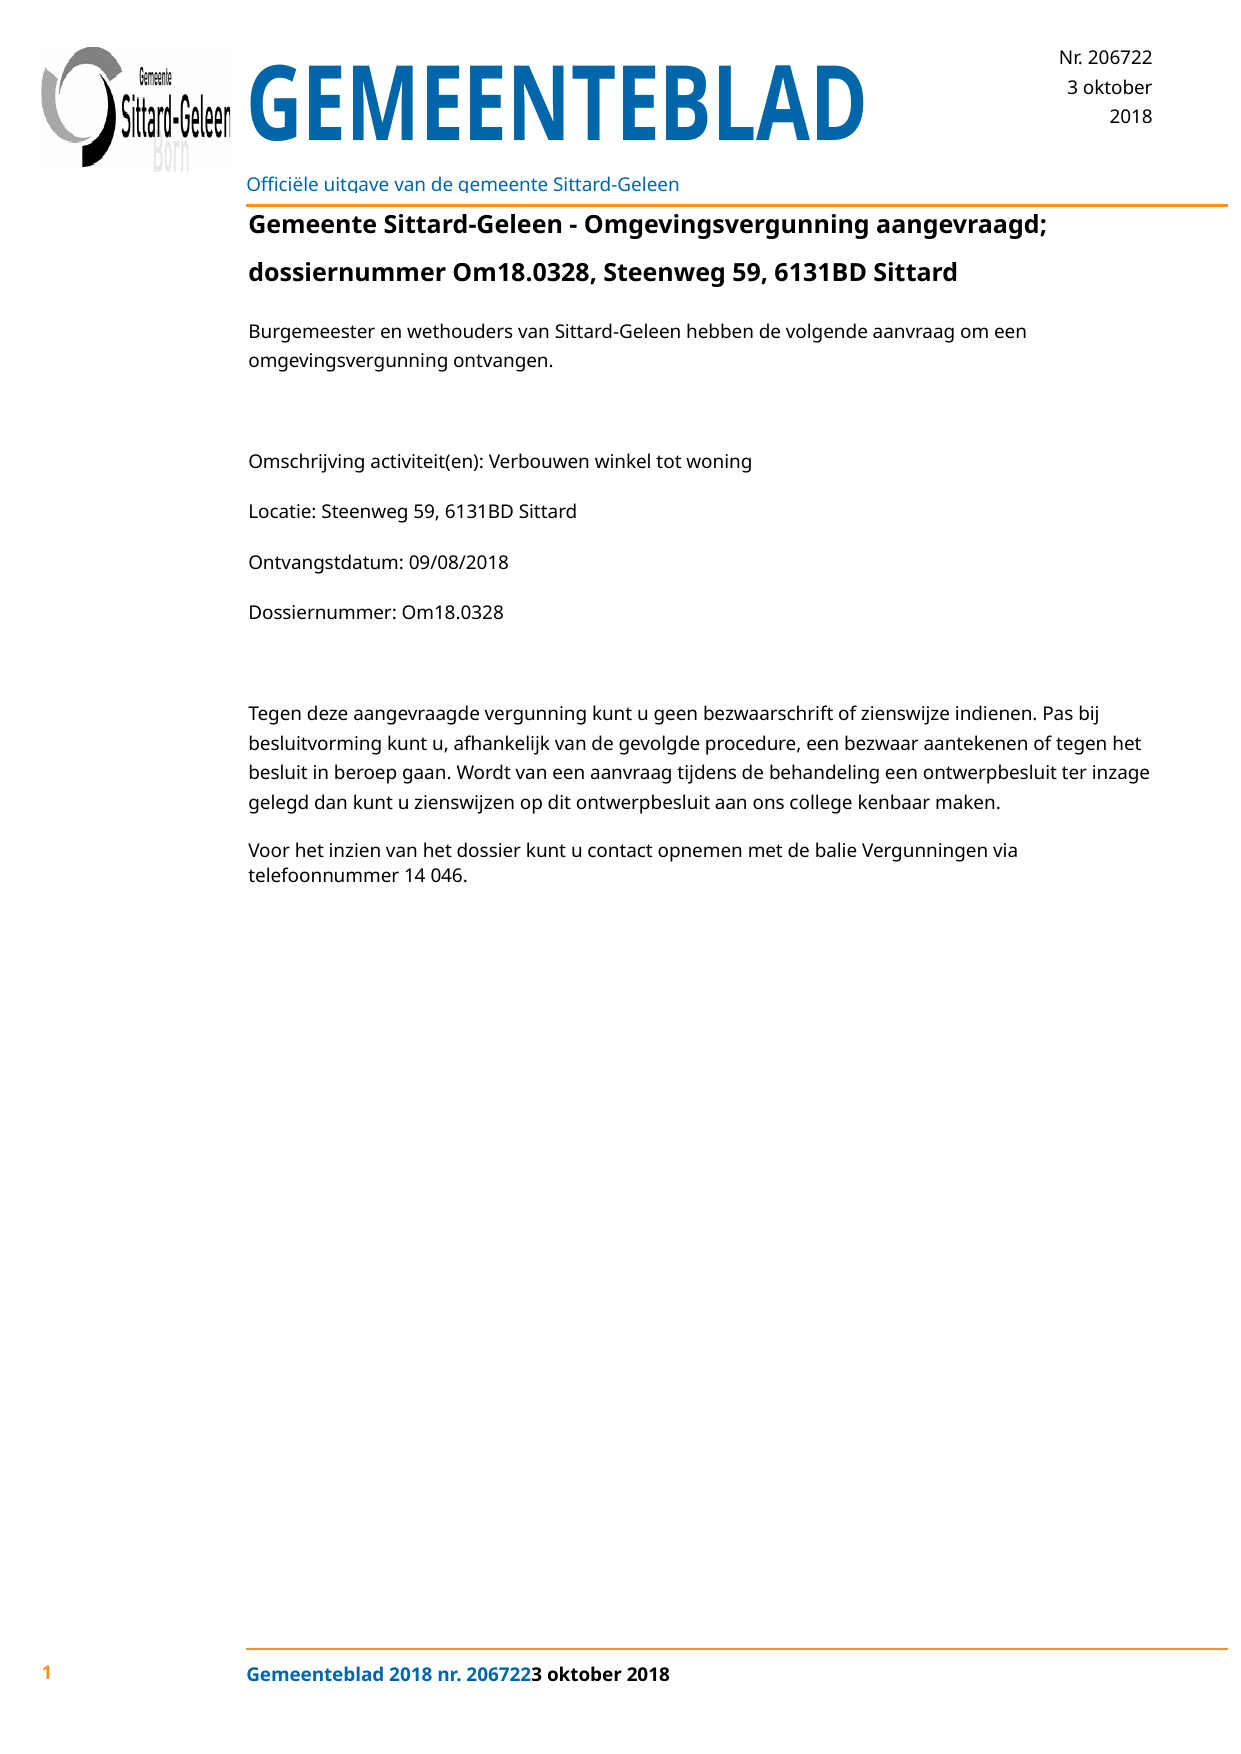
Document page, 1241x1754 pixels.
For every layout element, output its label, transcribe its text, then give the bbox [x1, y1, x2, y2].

text Burgemeester en wethouders van Sittard-Geleen hebben de volgende aanvraag om een omgevingsvergunning ontvangen. [248, 318, 1152, 373]
text Voor het inzien van het dossier kunt u contact opnemen met de balie Vergunningen via telefoonnummer 14 046. [248, 837, 1152, 888]
text Gemeente Sittard-Geleen - Omgevingsvergunning aangevraagd; dossiernummer Om18.0328, Steenweg 59, 6131BD Sittard [248, 207, 1152, 288]
text Ontvangstdatum: 09/08/2018 [248, 549, 1152, 575]
text Tegen deze aangevraagde vergunning kunt u geen bezwaarschrift of zienswijze indienen. Pas bij besluitvorming kunt u, afhankelijk van de gevolgde procedure, een bezwaar aantekenen of tegen het besluit in beroep gaan. Wordt van een aanvraag tijdens de behandeling een ontwerpbesluit ter inzage gelegd dan kunt u zienswijzen op dit ontwerpbesluit aan ons college kenbaar maken. [248, 700, 1152, 815]
picture [41, 47, 231, 172]
text Dossiernummer: Om18.0328 [248, 599, 1152, 625]
text Locatie: Steenweg 59, 6131BD Sittard [248, 499, 1152, 524]
text Omschrijving activiteit(en): Verbouwen winkel tot woning [248, 448, 1152, 474]
